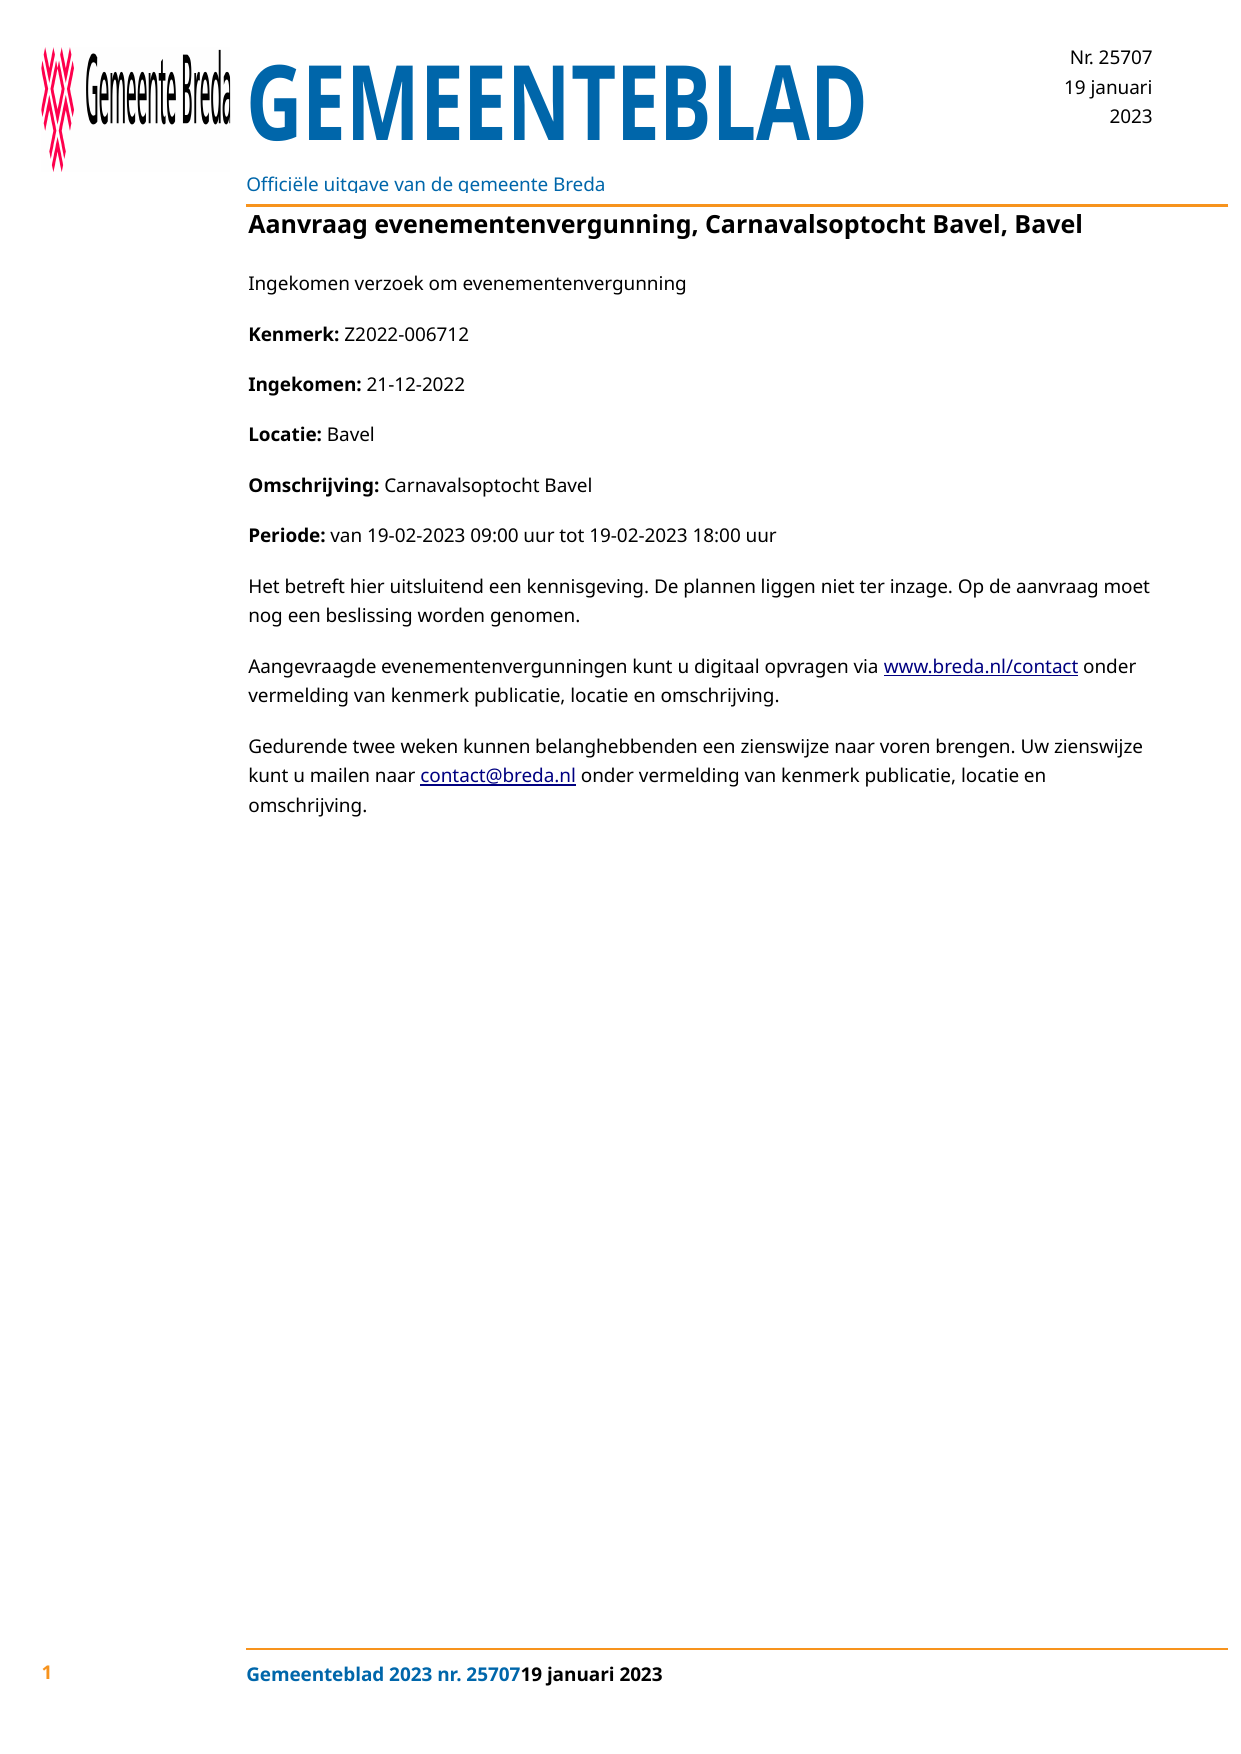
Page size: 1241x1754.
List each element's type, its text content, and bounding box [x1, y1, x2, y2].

text Omschrijving: Carnavalsoptocht Bavel [248, 472, 1152, 498]
text Gedurende twee weken kunnen belanghebbenden een zienswijze naar voren brengen. Uw zienswijze kunt u mailen naar contact@breda.nl onder vermelding van kenmerk publicatie, locatie en omschrijving. [248, 733, 1152, 818]
picture [41, 47, 231, 172]
text Locatie: Bavel [248, 422, 1152, 447]
text Kenmerk: Z2022-006712 [248, 321, 1152, 346]
text Ingekomen: 21-12-2022 [248, 371, 1152, 397]
text Aanvraag evenementenvergunning, Carnavalsoptocht Bavel, Bavel [248, 207, 1152, 241]
text Periode: van 19-02-2023 09:00 uur tot 19-02-2023 18:00 uur [248, 522, 1152, 548]
text Aangevraagde evenementenvergunningen kunt u digitaal opvragen via www.breda.nl/contact onder vermelding van kenmerk publicatie, locatie en omschrijving. [248, 653, 1152, 708]
text Het betreft hier uitsluitend een kennisgeving. De plannen liggen niet ter inzage. Op de aanvraag moet nog een beslissing worden genomen. [248, 573, 1152, 628]
text Ingekomen verzoek om evenementenvergunning [248, 270, 1152, 296]
